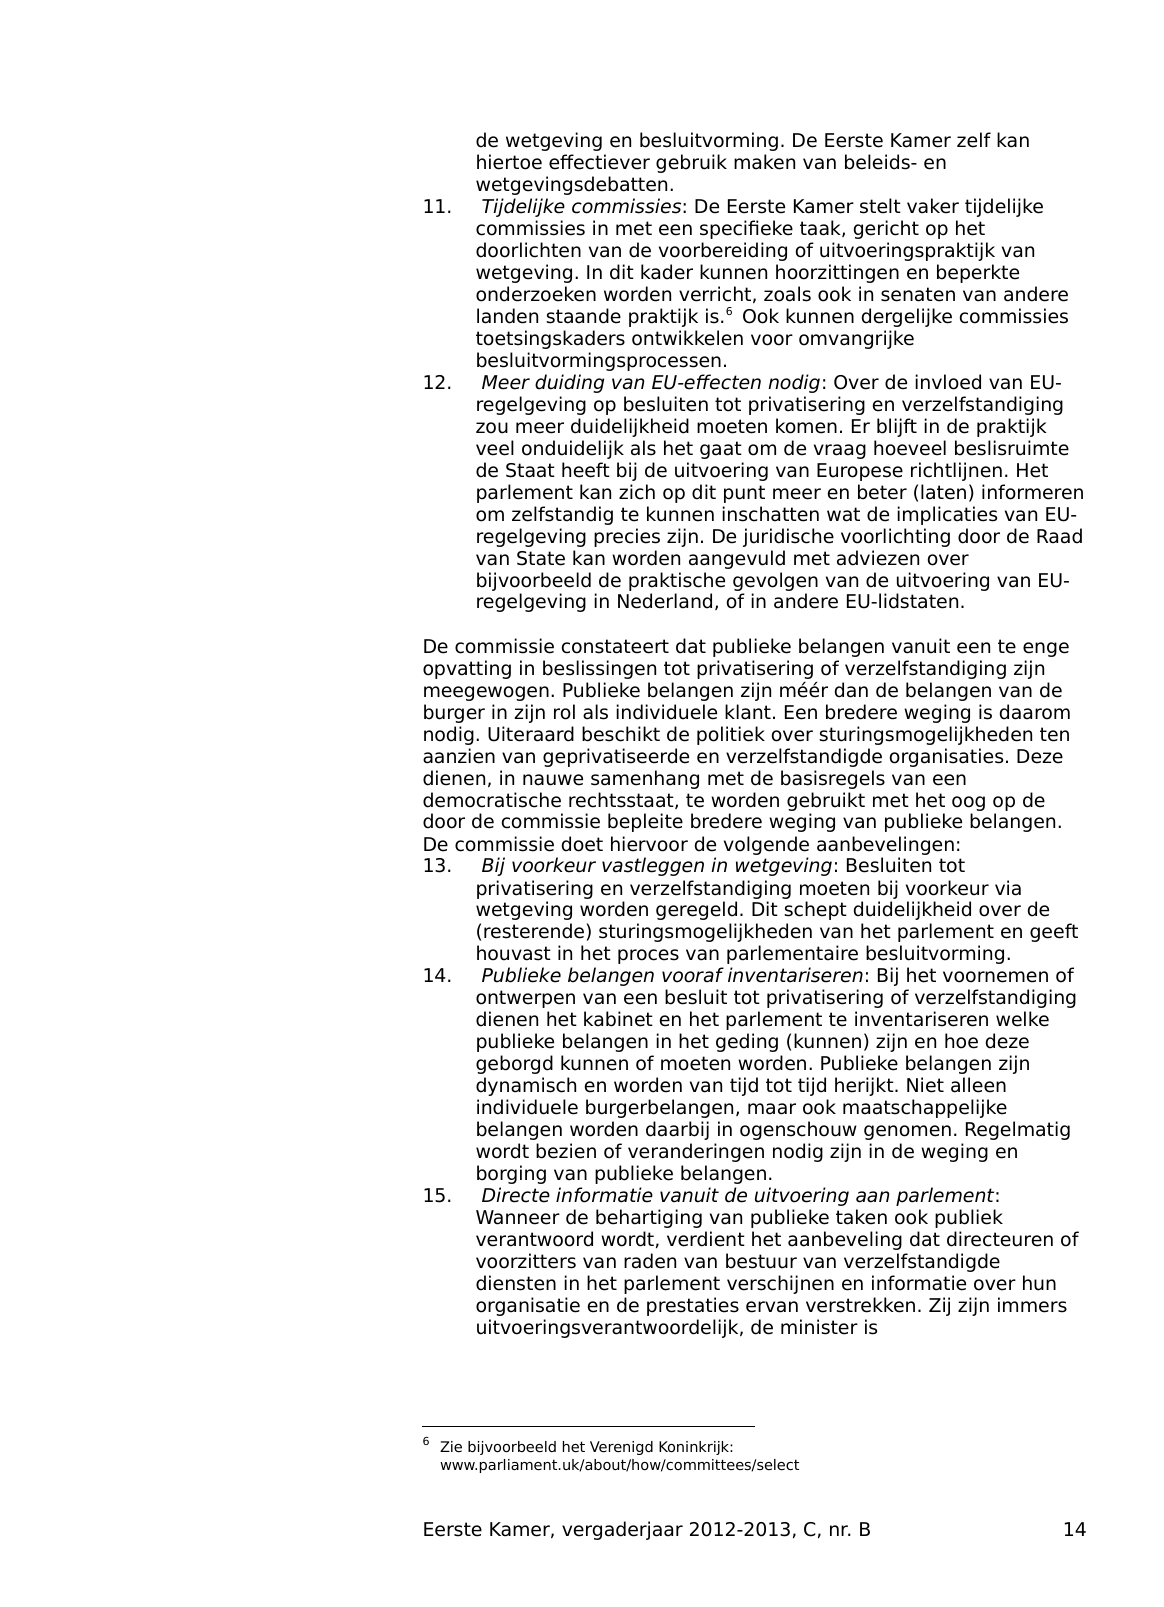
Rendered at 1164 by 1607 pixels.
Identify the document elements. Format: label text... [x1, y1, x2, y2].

text 11. Tijdelijke commissies: De Eerste Kamer stelt vaker tijdelijke commissies in met een specifieke taak, gericht op het doorlichten van de voorbereiding of uitvoeringspraktijk van wetgeving. In dit kader kunnen hoorzittingen en beperkte onderzoeken worden verricht, zoals ook in senaten van andere landen staande praktijk is. Ook kunnen dergelijke commissies toetsingskaders ontwikkelen voor omvangrijke besluitvormingsprocessen. [422, 196, 1087, 372]
text Zie bijvoorbeeld het Verenigd Koninkrijk: www.parliament.uk/about/how/committees/select [422, 1435, 1087, 1474]
text De commissie doet hiervoor de volgende aanbevelingen: [422, 833, 1087, 855]
text 14. Publieke belangen vooraf inventariseren: Bij het voornemen of ontwerpen van een besluit tot privatisering of verzelfstandiging dienen het kabinet en het parlement te inventariseren welke publieke belangen in het geding (kunnen) zijn en hoe deze geborgd kunnen of moeten worden. Publieke belangen zijn dynamisch en worden van tijd tot tijd herijkt. Niet alleen individuele burgerbelangen, maar ook maatschappelijke belangen worden daarbij in ogenschouw genomen. Regelmatig wordt bezien of veranderingen nodig zijn in de weging en borging van publieke belangen. [422, 965, 1087, 1185]
text 13. Bij voorkeur vastleggen in wetgeving: Besluiten tot privatisering en verzelfstandiging moeten bij voorkeur via wetgeving worden geregeld. Dit schept duidelijkheid over de (resterende) sturingsmogelijkheden van het parlement en geeft houvast in het proces van parlementaire besluitvorming. [422, 855, 1087, 965]
text De commissie constateert dat publieke belangen vanuit een te enge opvatting in beslissingen tot privatisering of verzelfstandiging zijn meegewogen. Publieke belangen zijn méér dan de belangen van de burger in zijn rol als individuele klant. Een bredere weging is daarom nodig. Uiteraard beschikt de politiek over sturingsmogelijkheden ten aanzien van geprivatiseerde en verzelfstandigde organisaties. Deze dienen, in nauwe samenhang met de basisregels van een democratische rechtsstaat, te worden gebruikt met het oog op de door de commissie bepleite bredere weging van publieke belangen. [422, 636, 1087, 833]
text 12. Meer duiding van EU-effecten nodig: Over de invloed van EU-regelgeving op besluiten tot privatisering en verzelfstandiging zou meer duidelijkheid moeten komen. Er blijft in de praktijk veel onduidelijk als het gaat om de vraag hoeveel beslisruimte de Staat heeft bij de uitvoering van Europese richtlijnen. Het parlement kan zich op dit punt meer en beter (laten) informeren om zelfstandig te kunnen inschatten wat de implicaties van EU-regelgeving precies zijn. De juridische voorlichting door de Raad van State kan worden aangevuld met adviezen over bijvoorbeeld de praktische gevolgen van de uitvoering van EU-regelgeving in Nederland, of in andere EU-lidstaten. [422, 372, 1087, 613]
text 15. Directe informatie vanuit de uitvoering aan parlement: Wanneer de behartiging van publieke taken ook publiek verantwoord wordt, verdient het aanbeveling dat directeuren of voorzitters van raden van bestuur van verzelfstandigde diensten in het parlement verschijnen en informatie over hun organisatie en de prestaties ervan verstrekken. Zij zijn immers uitvoeringsverantwoordelijk, de minister is [422, 1185, 1087, 1339]
text de wetgeving en besluitvorming. De Eerste Kamer zelf kan hiertoe effectiever gebruik maken van beleids- en wetgevingsdebatten. [422, 130, 1087, 196]
